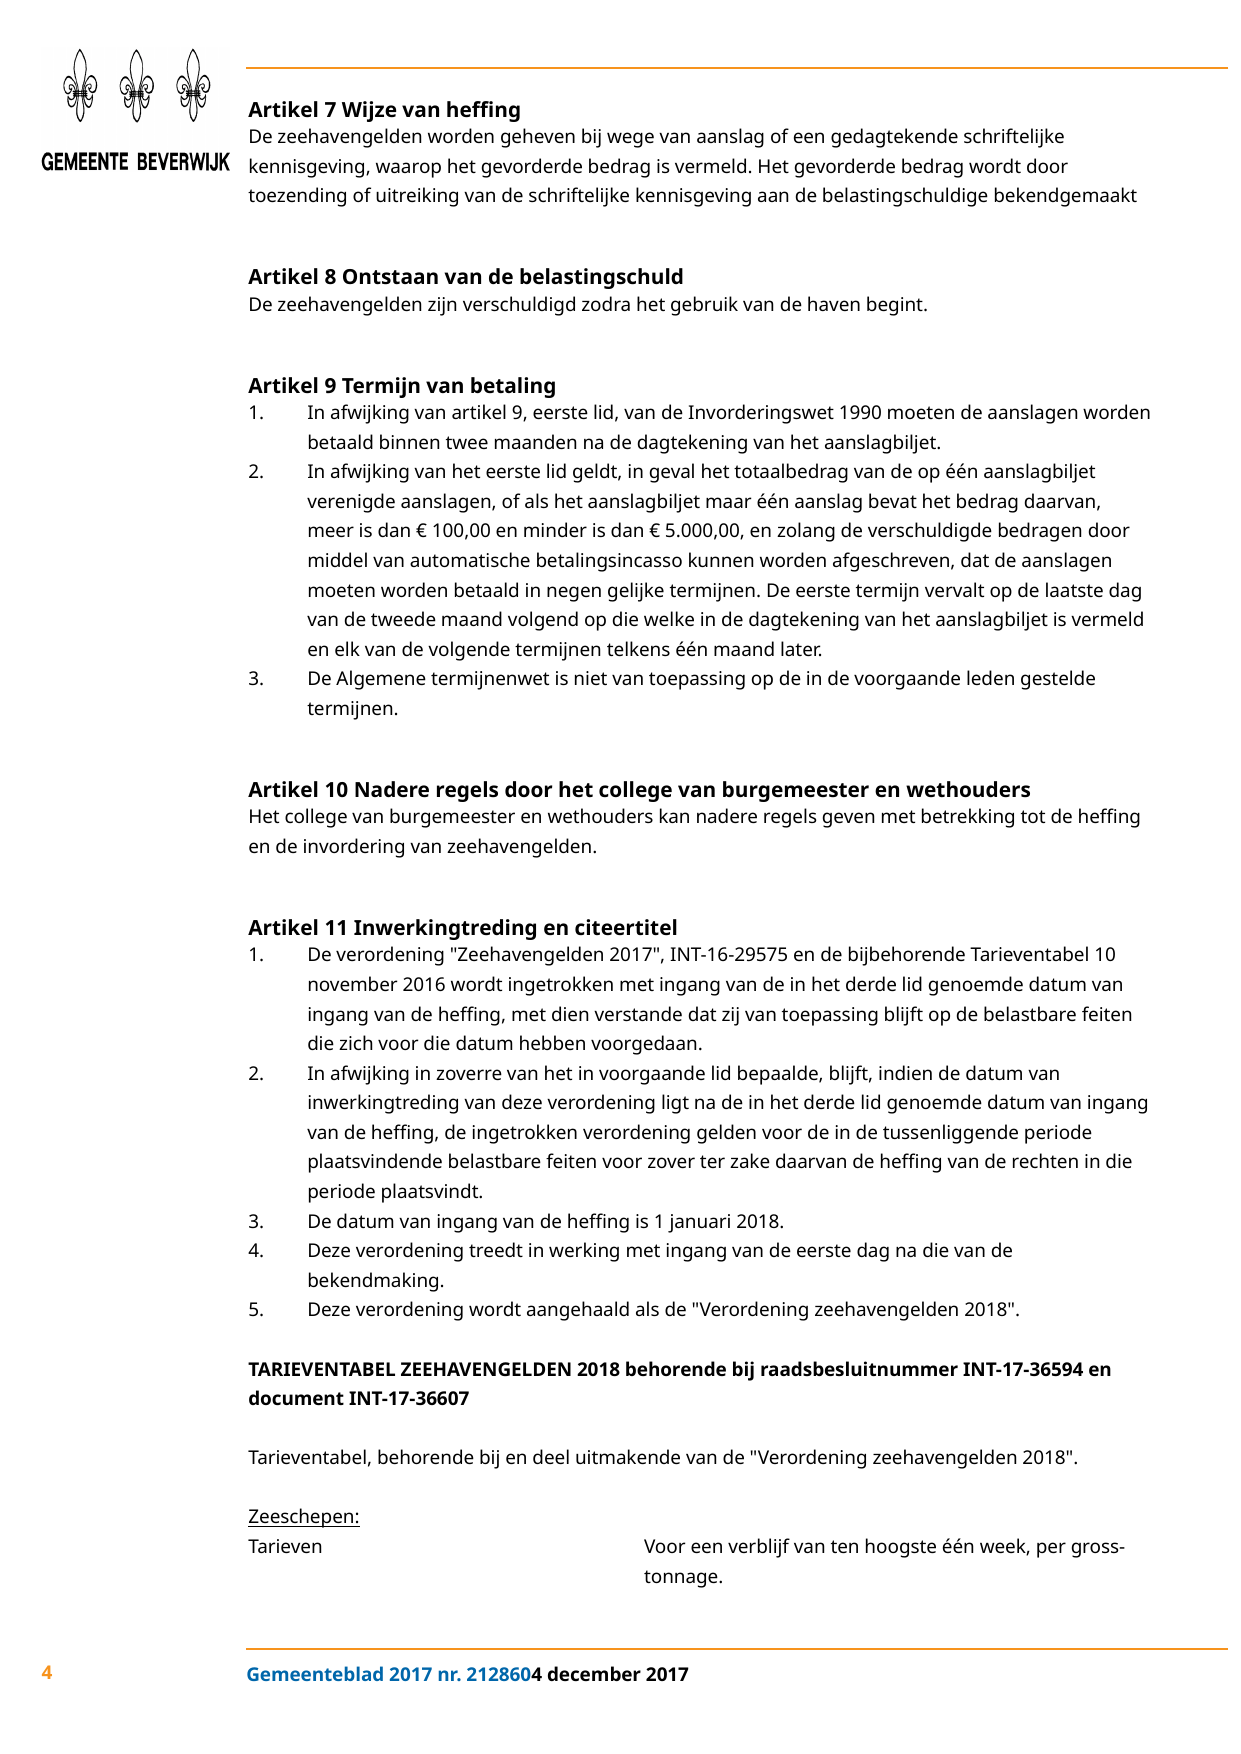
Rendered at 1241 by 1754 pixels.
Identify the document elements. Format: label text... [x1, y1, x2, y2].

text Artikel 10 Nadere regels door het college van burgemeester en wethouders [248, 775, 1152, 803]
list De Algemene termijnenwet is niet van toepassing op de in de voorgaande leden gestelde termijnen. [248, 666, 1152, 721]
list Deze verordening treedt in werking met ingang van de eerste dag na die van de bekendmaking. [248, 1237, 1152, 1293]
text Het college van burgemeester en wethouders kan nadere regels geven met betrekking tot de heffing en de invordering van zeehavengelden. [248, 803, 1152, 859]
text De zeehavengelden zijn verschuldigd zodra het gebruik van de haven begint. [248, 291, 1152, 317]
list De verordening "Zeehavengelden 2017", INT-16-29575 en de bijbehorende Tarieventabel 10 november 2016 wordt ingetrokken met ingang van de in het derde lid genoemde datum van ingang van de heffing, met dien verstande dat zij van toepassing blijft op de belastbare feiten die zich voor die datum hebben voorgedaan. [248, 942, 1152, 1056]
list Deze verordening wordt aangehaald als de "Verordening zeehavengelden 2018". [248, 1297, 1152, 1322]
text TARIEVENTABEL ZEEHAVENGELDEN 2018 behorende bij raadsbesluitnummer INT-17-36594 en document INT-17-36607 [248, 1356, 1152, 1411]
table_header Tarieven [248, 1533, 644, 1589]
list De datum van ingang van de heffing is 1 januari 2018. [248, 1208, 1152, 1233]
text Tarieventabel, behorende bij en deel uitmakende van de "Verordening zeehavengelden 2018". [248, 1444, 1152, 1470]
list In afwijking van artikel 9, eerste lid, van de Invorderingswet 1990 moeten de aanslagen worden betaald binnen twee maanden na de dagtekening van het aanslagbiljet. [248, 399, 1152, 454]
text Artikel 8 Ontstaan van de belastingschuld [248, 262, 1152, 291]
picture [41, 47, 231, 172]
list In afwijking in zoverre van het in voorgaande lid bepaalde, blijft, indien de datum van inwerkingtreding van deze verordening ligt na de in het derde lid genoemde datum van ingang van de heffing, de ingetrokken verordening gelden voor de in de tussenliggende periode plaatsvindende belastbare feiten voor zover ter zake daarvan de heffing van de rechten in die periode plaatsvindt. [248, 1060, 1152, 1204]
text Zeeschepen: [248, 1504, 1152, 1529]
text Artikel 9 Termijn van betaling [248, 371, 1152, 399]
list In afwijking van het eerste lid geldt, in geval het totaalbedrag van de op één aanslagbiljet verenigde aanslagen, of als het aanslagbiljet maar één aanslag bevat het bedrag daarvan, meer is dan € 100,00 en minder is dan € 5.000,00, en zolang de verschuldigde bedragen door middel van automatische betalingsincasso kunnen worden afgeschreven, dat de aanslagen moeten worden betaald in negen gelijke termijnen. De eerste termijn vervalt op de laatste dag van de tweede maand volgend op die welke in de dagtekening van het aanslagbiljet is vermeld en elk van de volgende termijnen telkens één maand later. [248, 458, 1152, 662]
text De zeehavengelden worden geheven bij wege van aanslag of een gedagtekende schriftelijke kennisgeving, waarop het gevorderde bedrag is vermeld. Het gevorderde bedrag wordt door toezending of uitreiking van de schriftelijke kennisgeving aan de belastingschuldige bekendgemaakt [248, 123, 1152, 208]
text Artikel 11 Inwerkingtreding en citeertitel [248, 913, 1152, 942]
text Artikel 7 Wijze van heffing [248, 95, 1152, 123]
table_header Voor een verblijf van ten hoogste één week, per gross-tonnage. [644, 1533, 1152, 1589]
